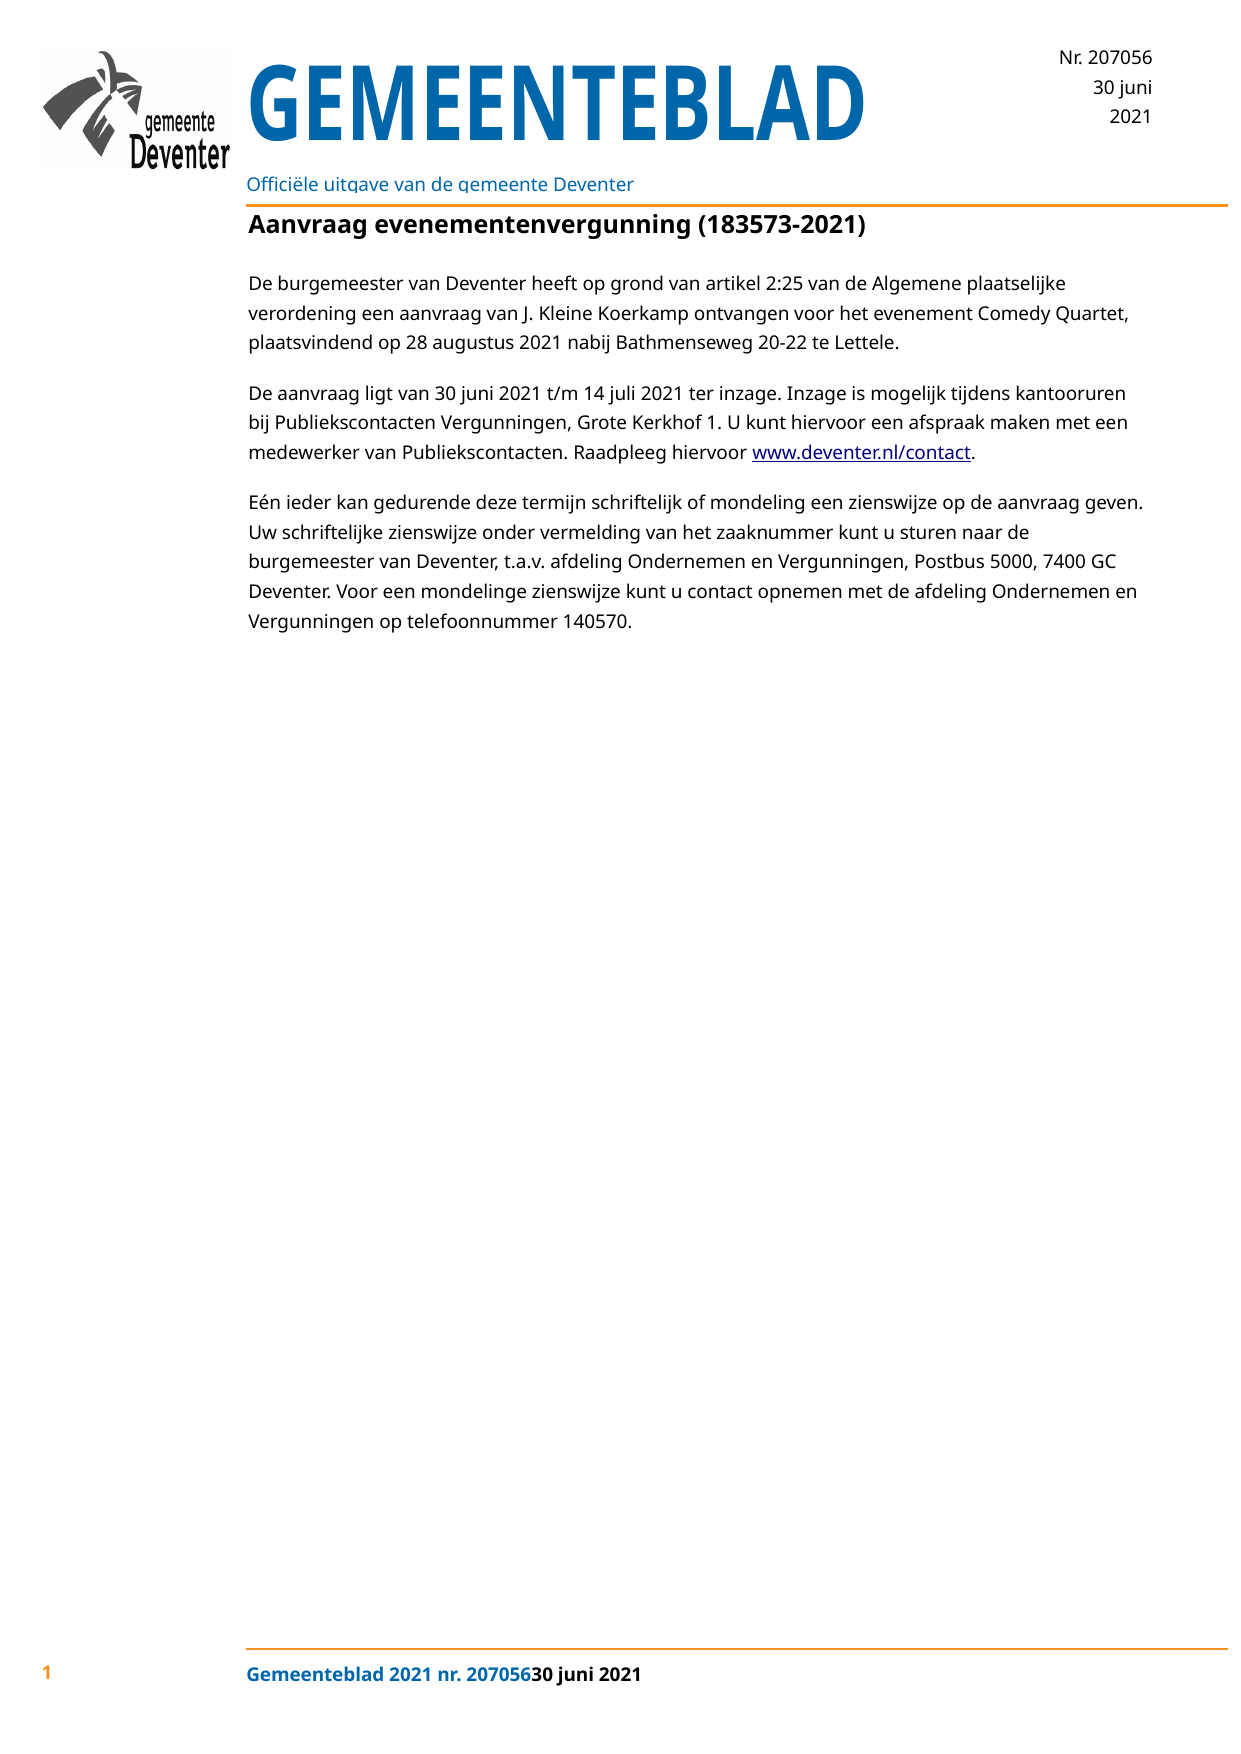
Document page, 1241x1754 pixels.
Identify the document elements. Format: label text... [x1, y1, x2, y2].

text Eén ieder kan gedurende deze termijn schriftelijk of mondeling een zienswijze op de aanvraag geven. Uw schriftelijke zienswijze onder vermelding van het zaaknummer kunt u sturen naar de burgemeester van Deventer, t.a.v. afdeling Ondernemen en Vergunningen, Postbus 5000, 7400 GC Deventer. Voor een mondelinge zienswijze kunt u contact opnemen met de afdeling Ondernemen en Vergunningen op telefoonnummer 140570. [248, 489, 1152, 633]
picture [41, 47, 231, 172]
text Aanvraag evenementenvergunning (183573-2021) [248, 207, 1152, 241]
text De burgemeester van Deventer heeft op grond van artikel 2:25 van de Algemene plaatselijke verordening een aanvraag van J. Kleine Koerkamp ontvangen voor het evenement Comedy Quartet, plaatsvindend op 28 augustus 2021 nabij Bathmenseweg 20-22 te Lettele. [248, 270, 1152, 355]
text De aanvraag ligt van 30 juni 2021 t/m 14 juli 2021 ter inzage. Inzage is mogelijk tijdens kantooruren bij Publiekscontacten Vergunningen, Grote Kerkhof 1. U kunt hiervoor een afspraak maken met een medewerker van Publiekscontacten. Raadpleeg hiervoor www.deventer.nl/contact. [248, 380, 1152, 465]
